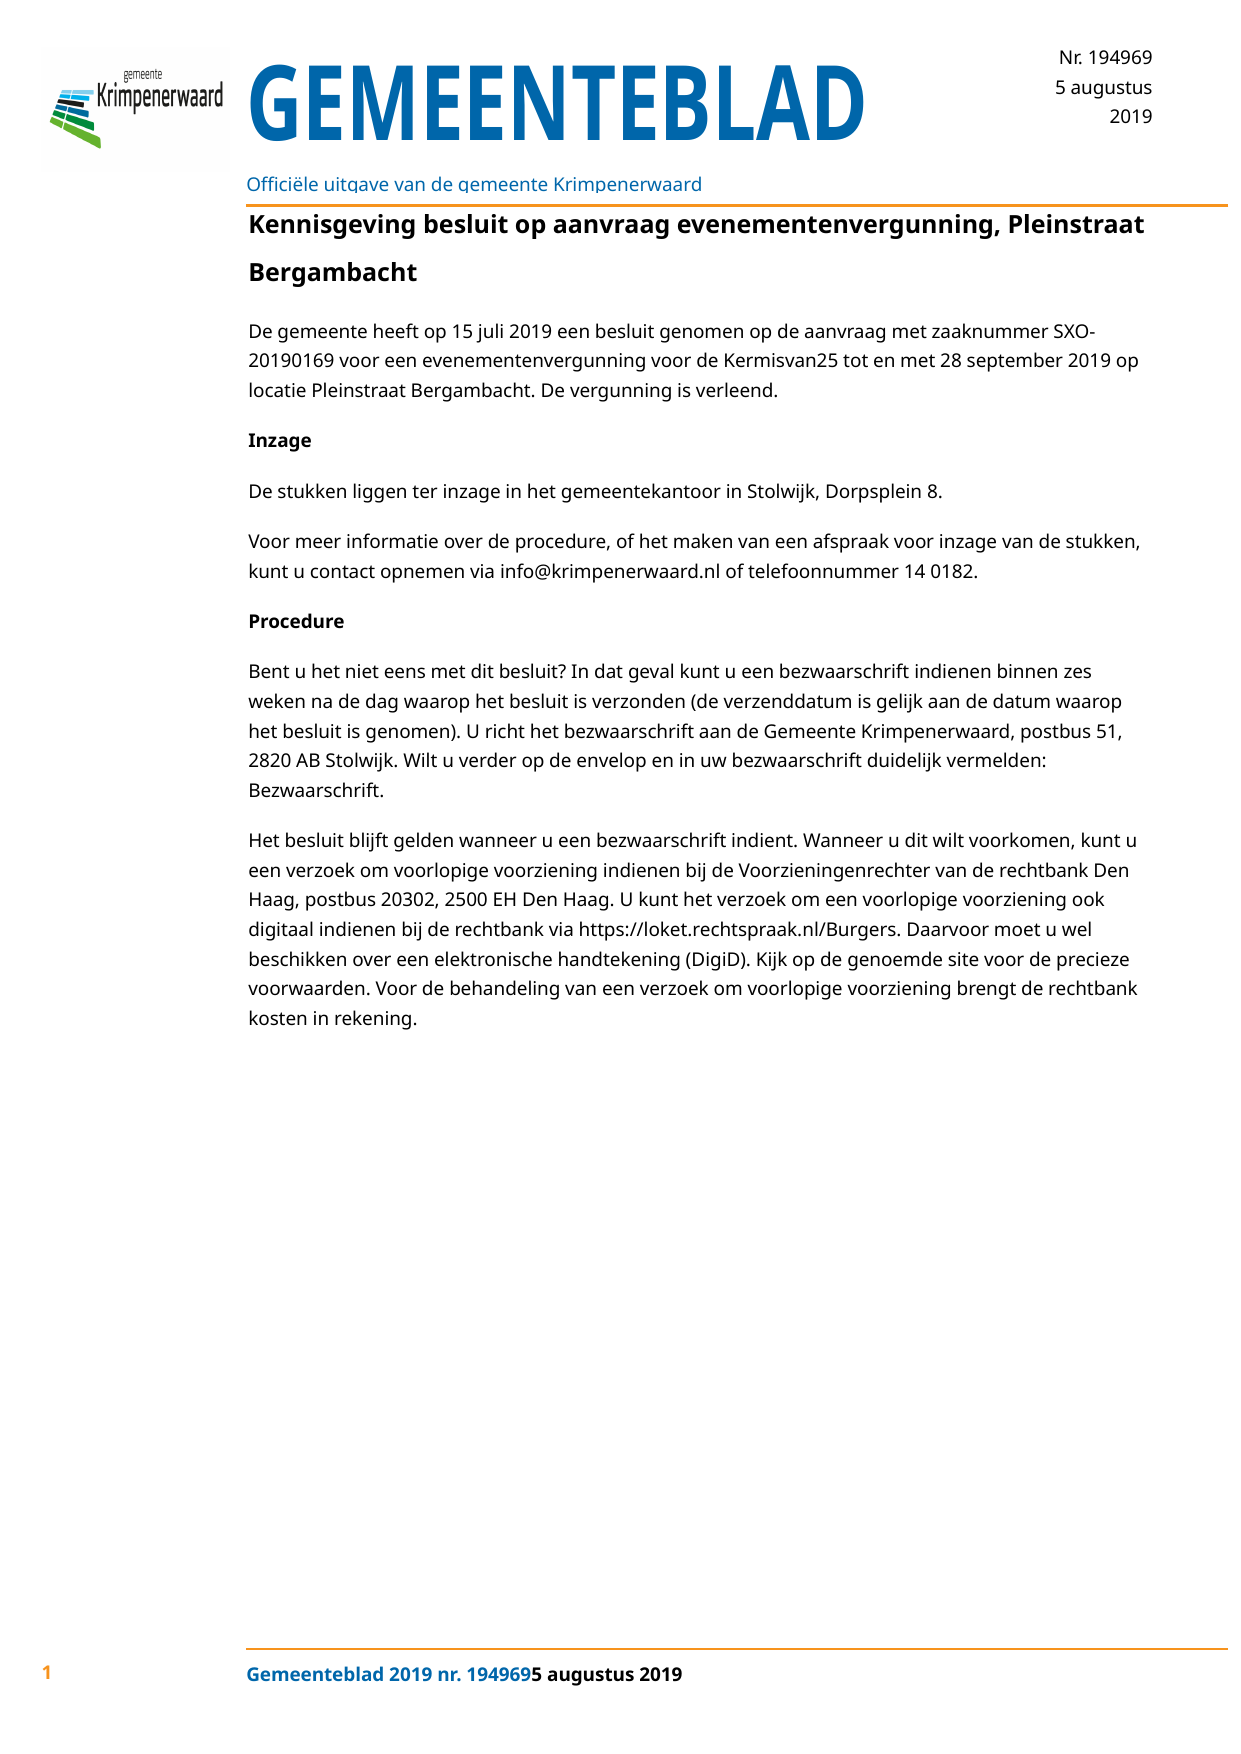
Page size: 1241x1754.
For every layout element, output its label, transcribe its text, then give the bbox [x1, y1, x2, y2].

text Voor meer informatie over de procedure, of het maken van een afspraak voor inzage van de stukken, kunt u contact opnemen via info@krimpenerwaard.nl of telefoonnummer 14 0182. [248, 528, 1152, 584]
picture [41, 47, 231, 172]
text Procedure [248, 608, 1152, 634]
text Het besluit blijft gelden wanneer u een bezwaarschrift indient. Wanneer u dit wilt voorkomen, kunt u een verzoek om voorlopige voorziening indienen bij de Voorzieningenrechter van de rechtbank Den Haag, postbus 20302, 2500 EH Den Haag. U kunt het verzoek om een voorlopige voorziening ook digitaal indienen bij de rechtbank via https://loket.rechtspraak.nl/Burgers. Daarvoor moet u wel beschikken over een elektronische handtekening (DigiD). Kijk op de genoemde site voor de precieze voorwaarden. Voor de behandeling van een verzoek om voorlopige voorziening brengt de rechtbank kosten in rekening. [248, 827, 1152, 1031]
text De gemeente heeft op 15 juli 2019 een besluit genomen op de aanvraag met zaaknummer SXO-20190169 voor een evenementenvergunning voor de Kermisvan25 tot en met 28 september 2019 op locatie Pleinstraat Bergambacht. De vergunning is verleend. [248, 318, 1152, 403]
text Inzage [248, 427, 1152, 453]
text Bent u het niet eens met dit besluit? In dat geval kunt u een bezwaarschrift indienen binnen zes weken na de dag waarop het besluit is verzonden (de verzenddatum is gelijk aan de datum waarop het besluit is genomen). U richt het bezwaarschrift aan de Gemeente Krimpenerwaard, postbus 51, 2820 AB Stolwijk. Wilt u verder op de envelop en in uw bezwaarschrift duidelijk vermelden: Bezwaarschrift. [248, 659, 1152, 803]
text Kennisgeving besluit op aanvraag evenementenvergunning, Pleinstraat Bergambacht [248, 207, 1152, 288]
text De stukken liggen ter inzage in het gemeentekantoor in Stolwijk, Dorpsplein 8. [248, 478, 1152, 504]
